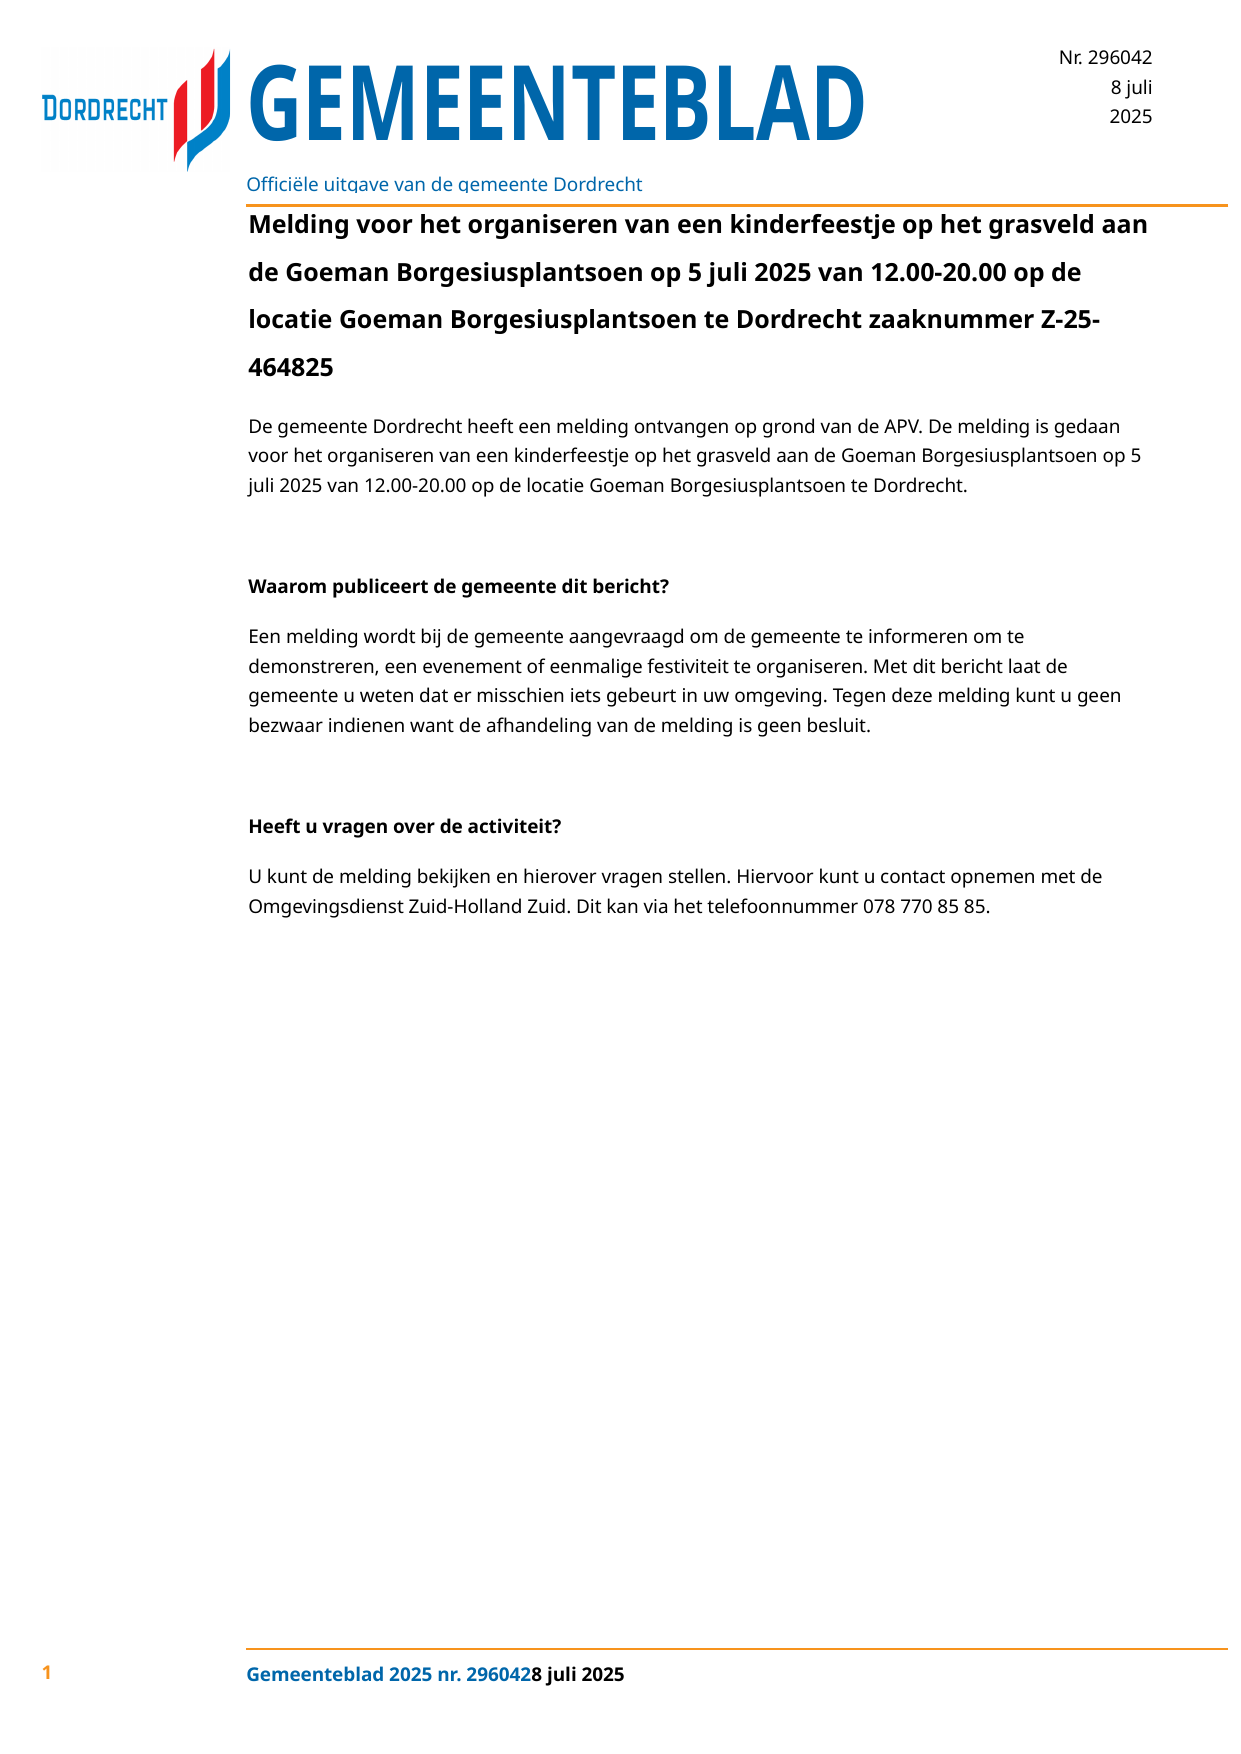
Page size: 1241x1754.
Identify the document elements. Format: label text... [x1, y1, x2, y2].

text U kunt de melding bekijken en hierover vragen stellen. Hiervoor kunt u contact opnemen met de Omgevingsdienst Zuid-Holland Zuid. Dit kan via het telefoonnummer 078 770 85 85. [248, 863, 1152, 919]
text Melding voor het organiseren van een kinderfeestje op het grasveld aan de Goeman Borgesiusplantsoen op 5 juli 2025 van 12.00-20.00 op de locatie Goeman Borgesiusplantsoen te Dordrecht zaaknummer Z-25-464825 [248, 207, 1152, 384]
text De gemeente Dordrecht heeft een melding ontvangen op grond van de APV. De melding is gedaan voor het organiseren van een kinderfeestje op het grasveld aan de Goeman Borgesiusplantsoen op 5 juli 2025 van 12.00-20.00 op de locatie Goeman Borgesiusplantsoen te Dordrecht. [248, 413, 1152, 498]
text Een melding wordt bij de gemeente aangevraagd om de gemeente te informeren om te demonstreren, een evenement of eenmalige festiviteit te organiseren. Met dit bericht laat de gemeente u weten dat er misschien iets gebeurt in uw omgeving. Tegen deze melding kunt u geen bezwaar indienen want de afhandeling van de melding is geen besluit. [248, 623, 1152, 738]
text Heeft u vragen over de activiteit? [248, 813, 1152, 839]
picture [41, 47, 231, 172]
text Waarom publiceert de gemeente dit bericht? [248, 573, 1152, 599]
